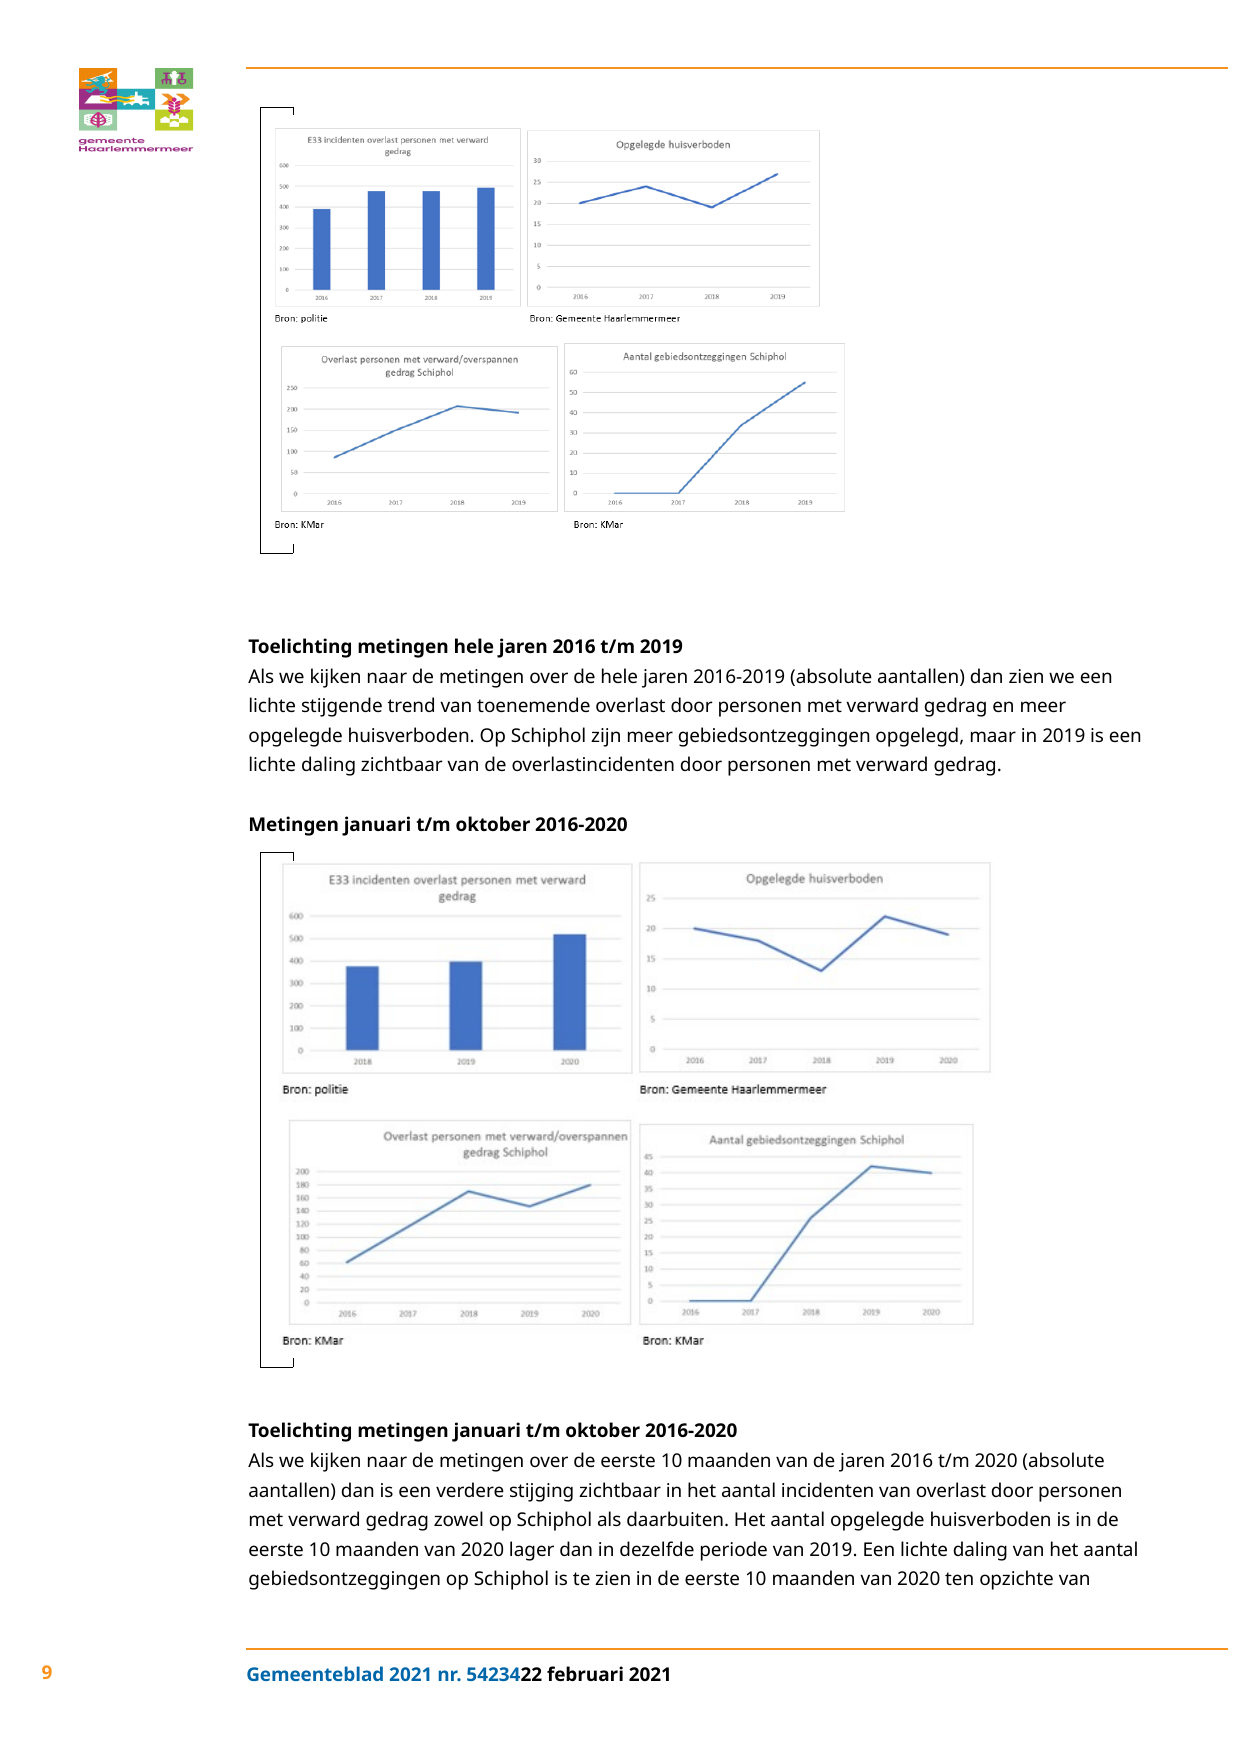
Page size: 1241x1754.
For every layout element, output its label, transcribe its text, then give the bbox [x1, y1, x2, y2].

text Als we kijken naar de metingen over de hele jaren 2016-2019 (absolute aantallen) dan zien we een lichte stijgende trend van toenemende overlast door personen met verward gedrag en meer opgelegde huisverboden. Op Schiphol zijn meer gebiedsontzeggingen opgelegd, maar in 2019 is een lichte daling zichtbaar van de overlastincidenten door personen met verward gedrag. [248, 663, 1152, 777]
text Als we kijken naar de metingen over de eerste 10 maanden van de jaren 2016 t/m 2020 (absolute aantallen) dan is een verdere stijging zichtbaar in het aantal incidenten van overlast door personen met verward gedrag zowel op Schiphol als daarbuiten. Het aantal opgelegde huisverboden is in de eerste 10 maanden van 2020 lager dan in dezelfde periode van 2019. Een lichte daling van het aantal gebiedsontzeggingen op Schiphol is te zien in de eerste 10 maanden van 2020 ten opzichte van [248, 1447, 1152, 1591]
picture [41, 47, 231, 172]
text Metingen januari t/m oktober 2016-2020 [248, 811, 1152, 836]
text Toelichting metingen januari t/m oktober 2016-2020 [248, 1418, 1152, 1443]
picture [268, 861, 1008, 1358]
text Toelichting metingen hele jaren 2016 t/m 2019 [248, 633, 1152, 659]
picture [268, 115, 860, 544]
